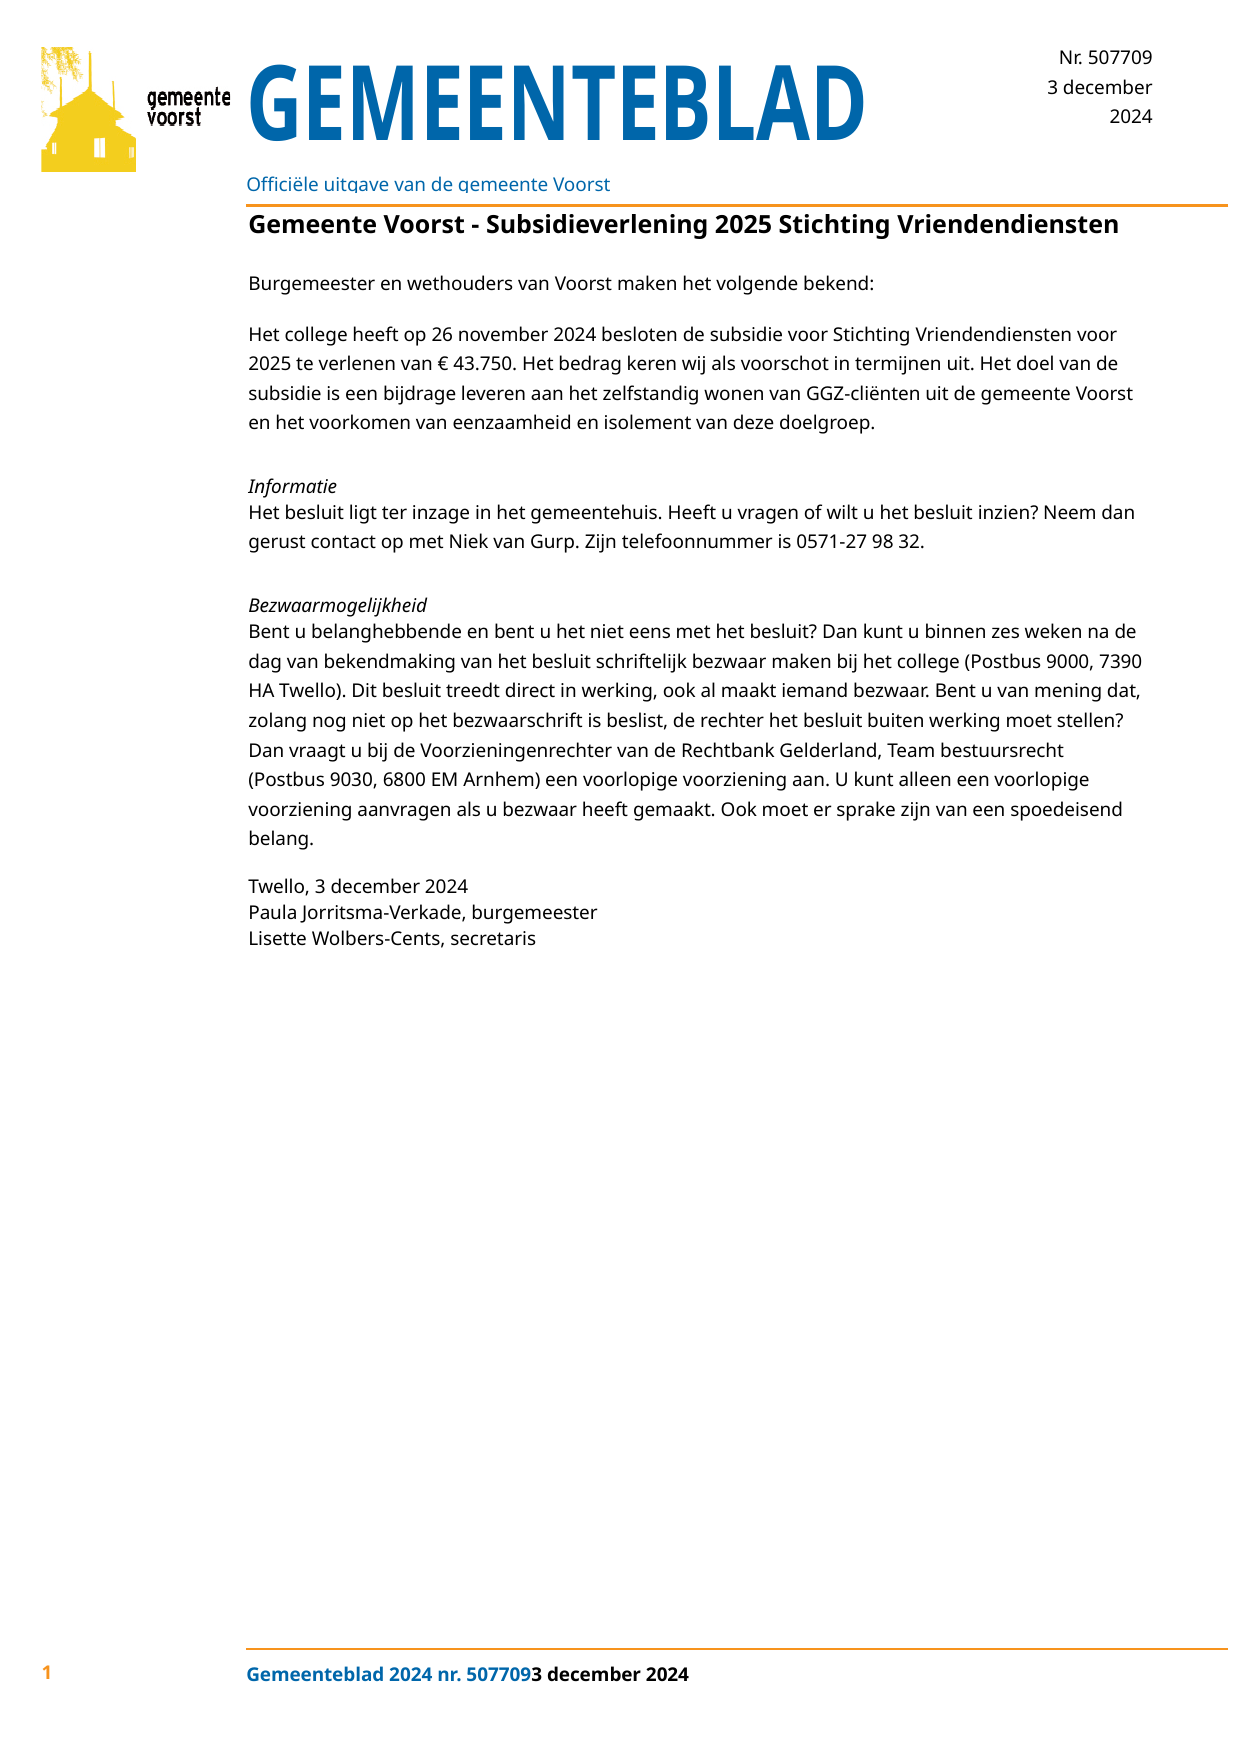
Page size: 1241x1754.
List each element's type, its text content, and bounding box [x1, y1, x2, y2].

picture [41, 47, 231, 172]
text Het besluit ligt ter inzage in het gemeentehuis. Heeft u vragen of wilt u het besluit inzien? Neem dan gerust contact op met Niek van Gurp. Zijn telefoonnummer is 0571-27 98 32. [248, 499, 1152, 554]
text Twello, 3 december 2024 [248, 873, 1152, 899]
text Burgemeester en wethouders van Voorst maken het volgende bekend: [248, 270, 1152, 296]
text Paula Jorritsma-Verkade, burgemeester [248, 899, 1152, 925]
text Bent u belanghebbende en bent u het niet eens met het besluit? Dan kunt u binnen zes weken na de dag van bekendmaking van het besluit schriftelijk bezwaar maken bij het college (Postbus 9000, 7390 HA Twello). Dit besluit treedt direct in werking, ook al maakt iemand bezwaar. Bent u van mening dat, zolang nog niet op het bezwaarschrift is beslist, de rechter het besluit buiten werking moet stellen? Dan vraagt u bij de Voorzieningenrechter van de Rechtbank Gelderland, Team bestuursrecht (Postbus 9030, 6800 EM Arnhem) een voorlopige voorziening aan. U kunt alleen een voorlopige voorziening aanvragen als u bezwaar heeft gemaakt. Ook moet er sprake zijn van een spoedeisend belang. [248, 618, 1152, 851]
text Gemeente Voorst - Subsidieverlening 2025 Stichting Vriendendiensten [248, 207, 1152, 241]
text Informatie [248, 473, 1152, 499]
text Bezwaarmogelijkheid [248, 593, 1152, 618]
text Lisette Wolbers-Cents, secretaris [248, 925, 1152, 951]
text Het college heeft op 26 november 2024 besloten de subsidie voor Stichting Vriendendiensten voor 2025 te verlenen van € 43.750. Het bedrag keren wij als voorschot in termijnen uit. Het doel van de subsidie is een bijdrage leveren aan het zelfstandig wonen van GGZ-cliënten uit de gemeente Voorst en het voorkomen van eenzaamheid en isolement van deze doelgroep. [248, 321, 1152, 435]
